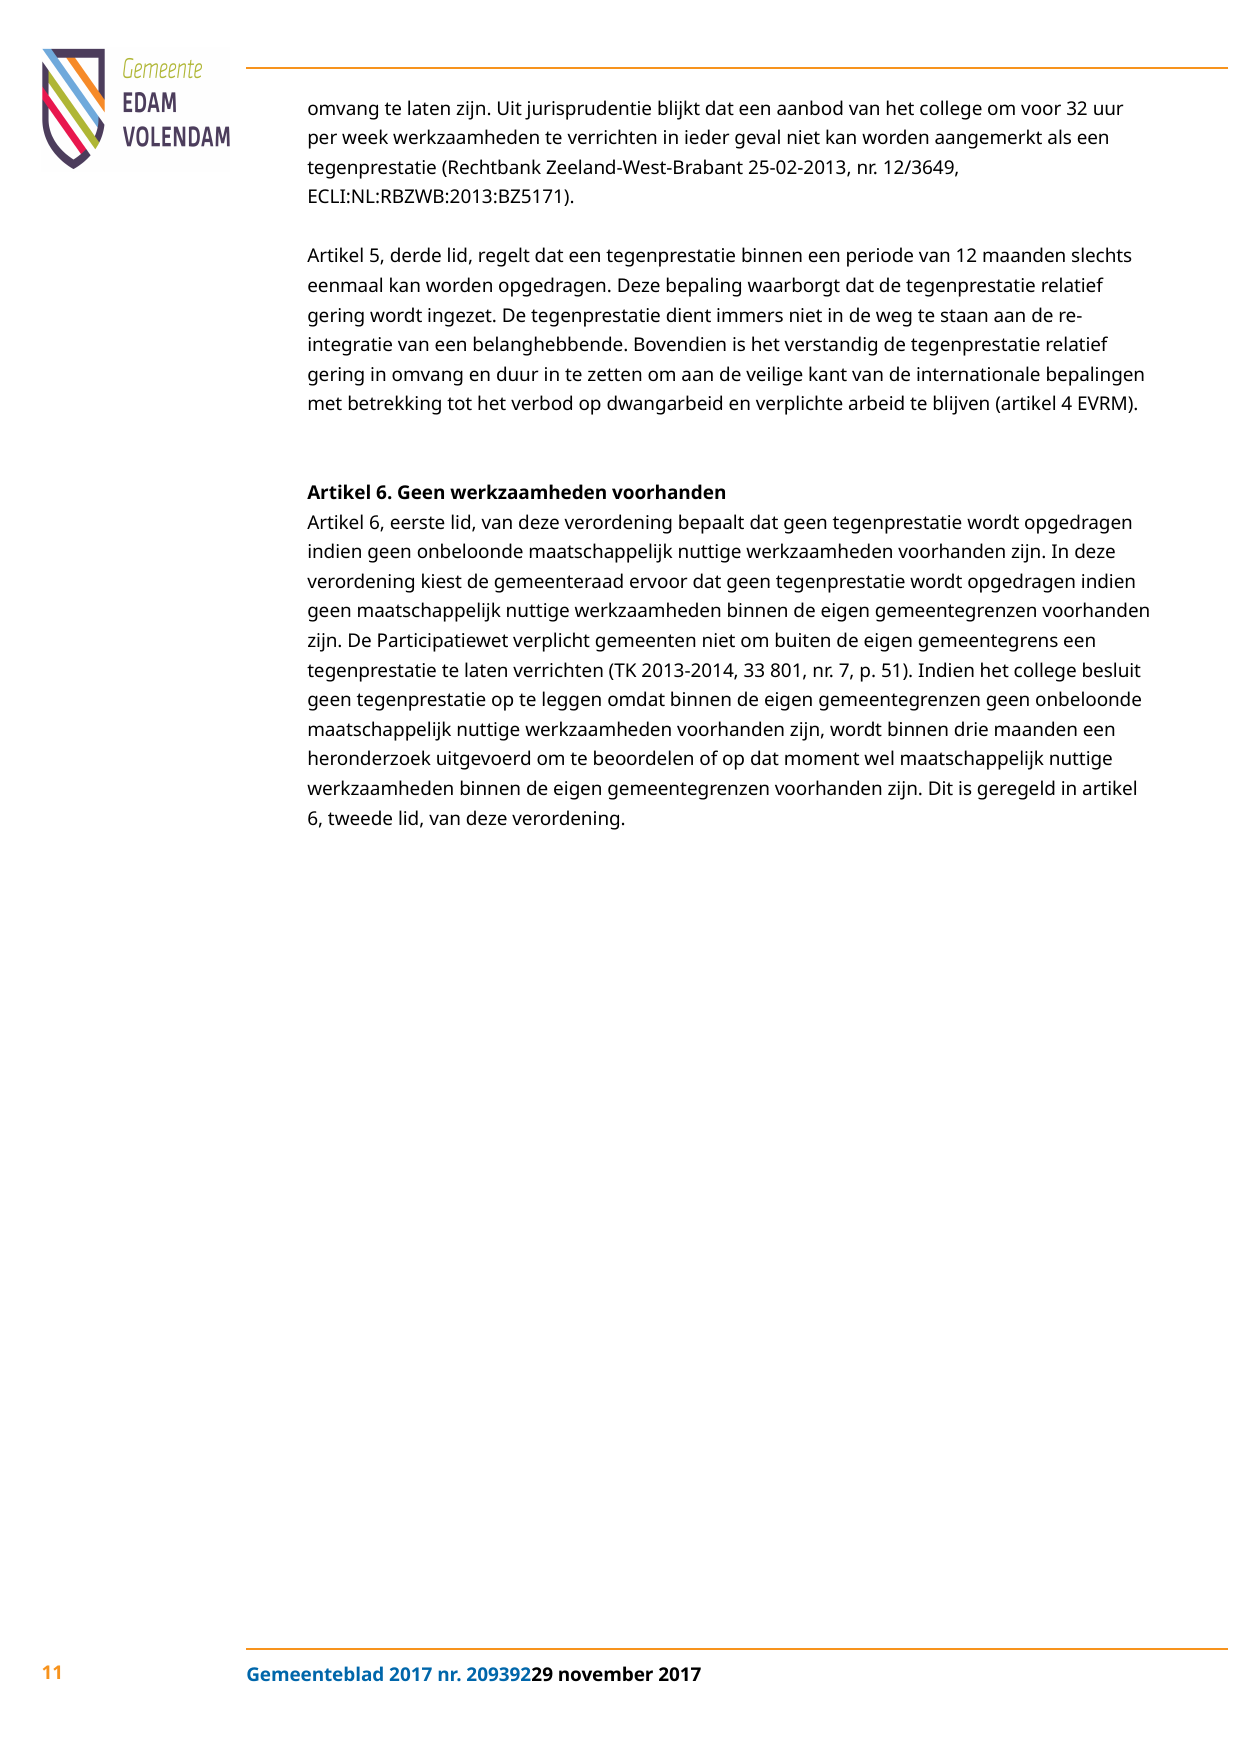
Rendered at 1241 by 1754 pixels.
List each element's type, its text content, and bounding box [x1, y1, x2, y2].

list Artikel 6, eerste lid, van deze verordening bepaalt dat geen tegenprestatie wordt opgedragen indien geen onbeloonde maatschappelijk nuttige werkzaamheden voorhanden zijn. In deze verordening kiest de gemeenteraad ervoor dat geen tegenprestatie wordt opgedragen indien geen maatschappelijk nuttige werkzaamheden binnen de eigen gemeentegrenzen voorhanden zijn. De Participatiewet verplicht gemeenten niet om buiten de eigen gemeentegrens een tegenprestatie te laten verrichten (TK 2013-2014, 33 801, nr. 7, p. 51). Indien het college besluit geen tegenprestatie op te leggen omdat binnen de eigen gemeentegrenzen geen onbeloonde maatschappelijk nuttige werkzaamheden voorhanden zijn, wordt binnen drie maanden een heronderzoek uitgevoerd om te beoordelen of op dat moment wel maatschappelijk nuttige werkzaamheden binnen de eigen gemeentegrenzen voorhanden zijn. Dit is geregeld in artikel 6, tweede lid, van deze verordening. [248, 509, 1152, 831]
list Artikel 6. Geen werkzaamheden voorhanden [248, 479, 1152, 505]
picture [41, 47, 231, 172]
list Artikel 5, derde lid, regelt dat een tegenprestatie binnen een periode van 12 maanden slechts eenmaal kan worden opgedragen. Deze bepaling waarborgt dat de tegenprestatie relatief gering wordt ingezet. De tegenprestatie dient immers niet in de weg te staan aan de re-integratie van een belanghebbende. Bovendien is het verstandig de tegenprestatie relatief gering in omvang en duur in te zetten om aan de veilige kant van de internationale bepalingen met betrekking tot het verbod op dwangarbeid en verplichte arbeid te blijven (artikel 4 EVRM). [248, 243, 1152, 416]
list omvang te laten zijn. Uit jurisprudentie blijkt dat een aanbod van het college om voor 32 uur per week werkzaamheden te verrichten in ieder geval niet kan worden aangemerkt als een tegenprestatie (Rechtbank Zeeland-West-Brabant 25-02-2013, nr. 12/3649, ECLI:NL:RBZWB:2013:BZ5171). [248, 95, 1152, 209]
